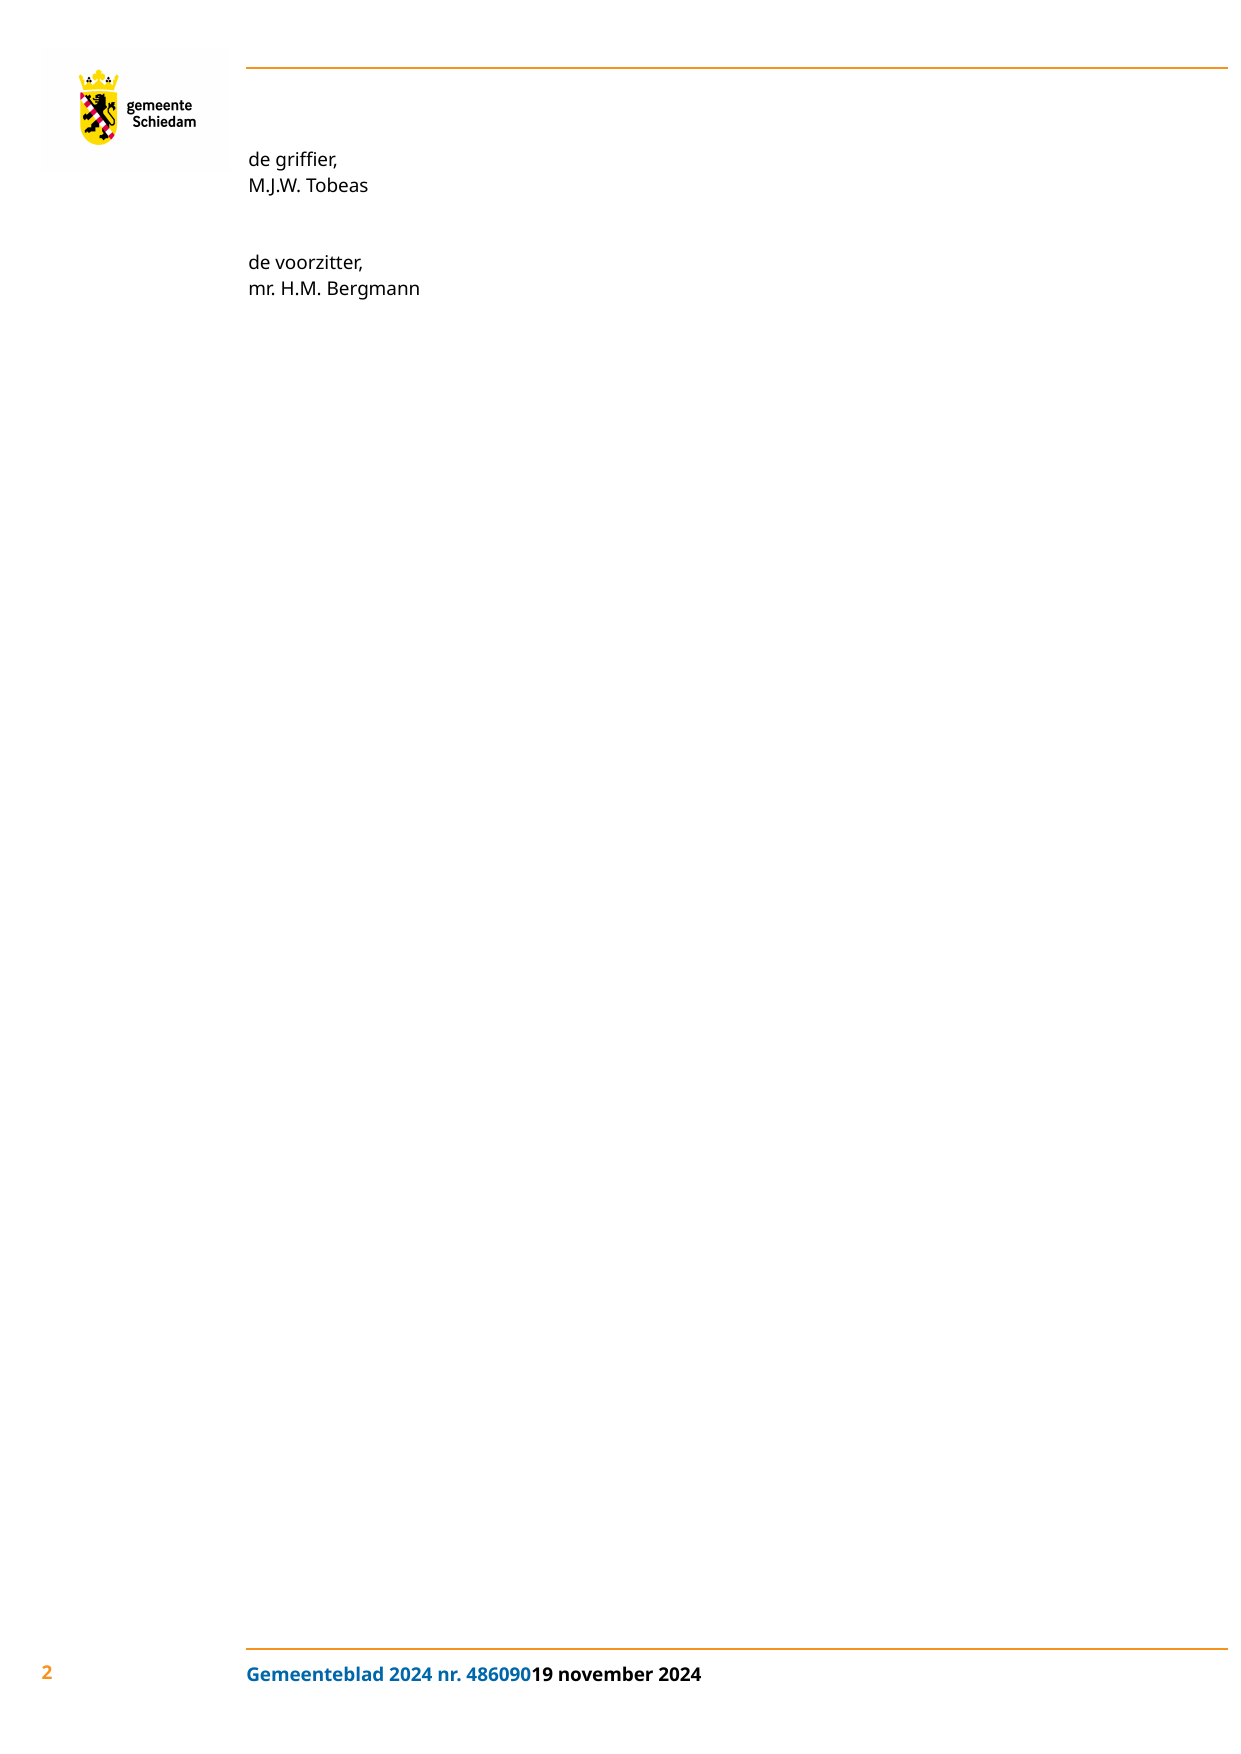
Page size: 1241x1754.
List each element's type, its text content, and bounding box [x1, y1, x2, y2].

picture [41, 47, 231, 172]
text mr. H.M. Bergmann [248, 275, 1152, 301]
text M.J.W. Tobeas [248, 172, 1152, 198]
text de voorzitter, [248, 249, 1152, 275]
text de griffier, [248, 146, 1152, 172]
